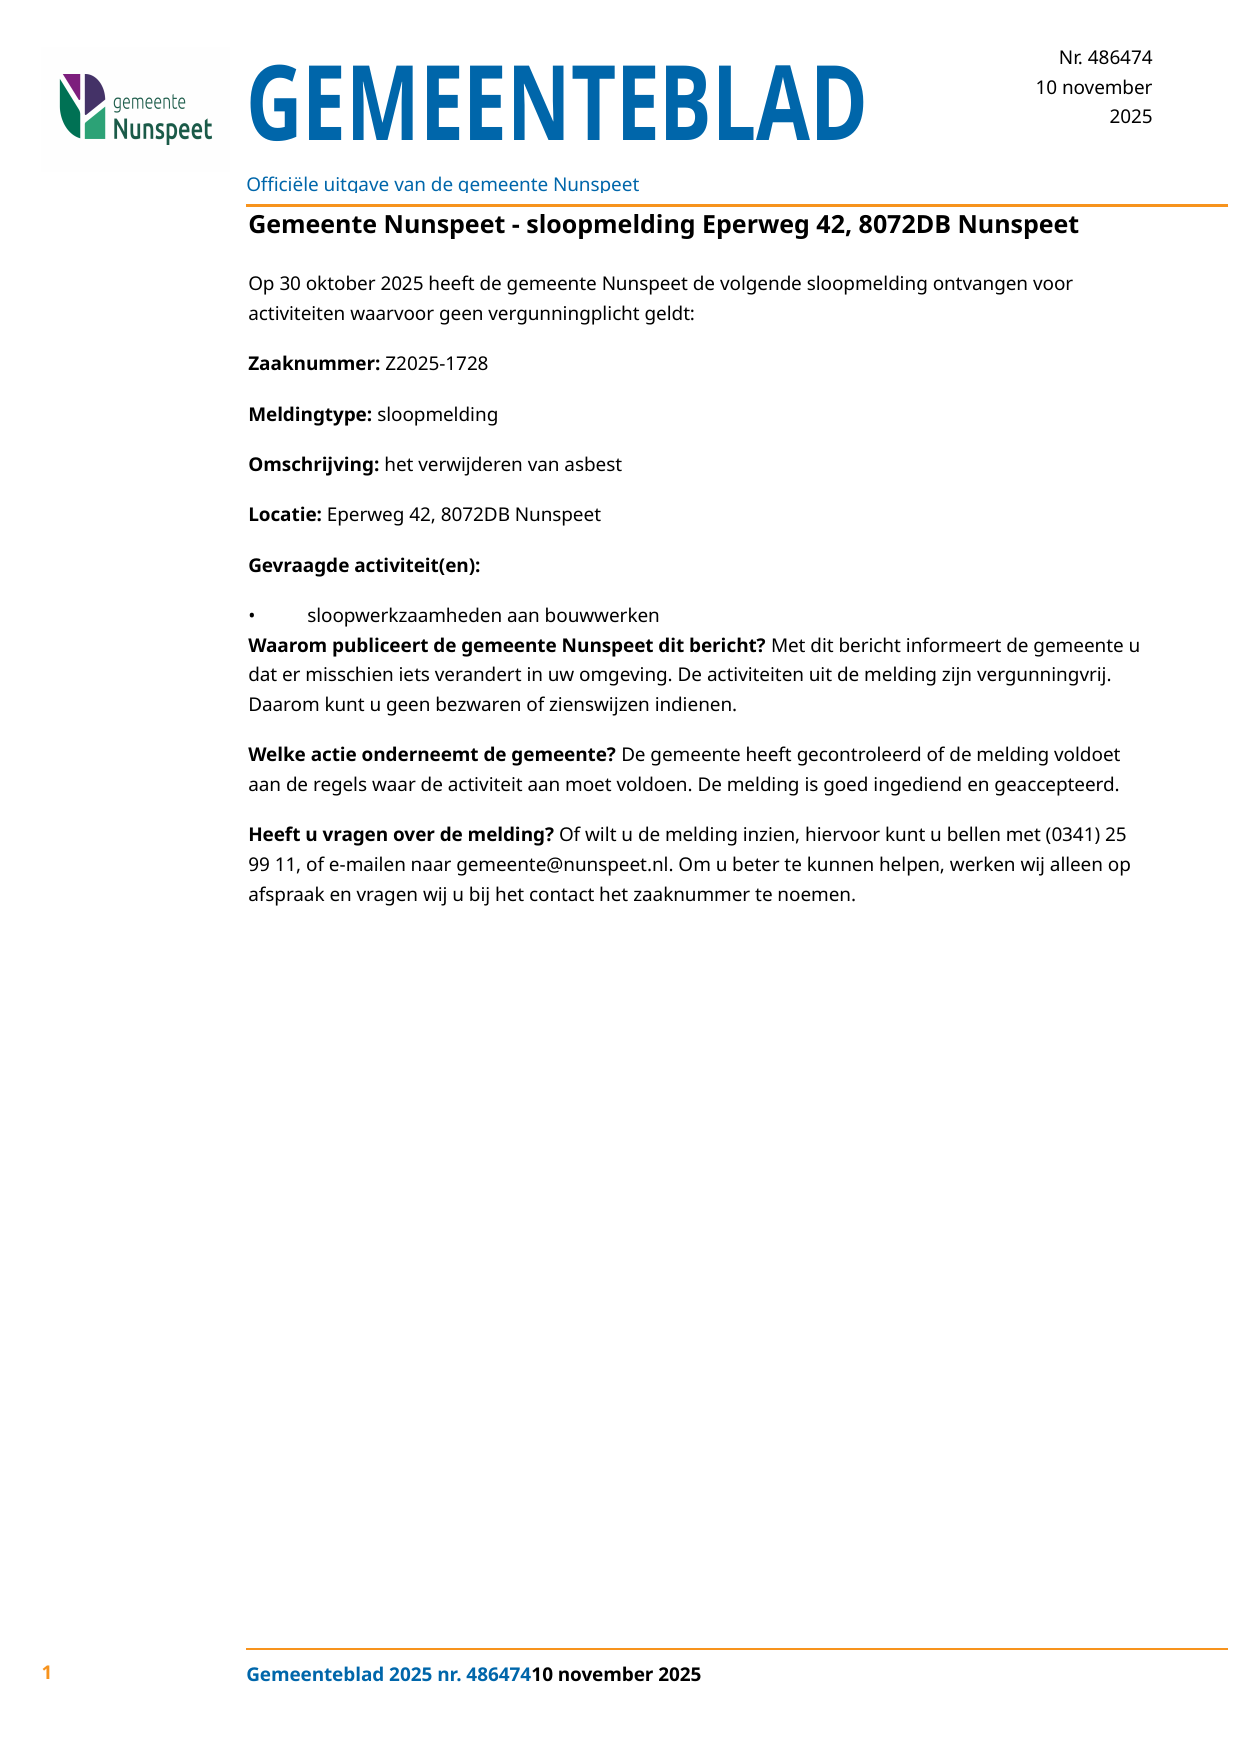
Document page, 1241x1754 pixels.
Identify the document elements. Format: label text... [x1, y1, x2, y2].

text Welke actie onderneemt de gemeente? De gemeente heeft gecontroleerd of de melding voldoet aan de regels waar de activiteit aan moet voldoen. De melding is goed ingediend en geaccepteerd. [248, 742, 1152, 797]
text Waarom publiceert de gemeente Nunspeet dit bericht? Met dit bericht informeert de gemeente u dat er misschien iets verandert in uw omgeving. De activiteiten uit de melding zijn vergunningvrij. Daarom kunt u geen bezwaren of zienswijzen indienen. [248, 632, 1152, 717]
text Gevraagde activiteit(en): [248, 552, 1152, 578]
text Heeft u vragen over de melding? Of wilt u de melding inzien, hiervoor kunt u bellen met (0341) 25 99 11, of e-mailen naar gemeente@nunspeet.nl. Om u beter te kunnen helpen, werken wij alleen op afspraak en vragen wij u bij het contact het zaaknummer te noemen. [248, 822, 1152, 906]
picture [41, 47, 231, 172]
text Gemeente Nunspeet - sloopmelding Eperweg 42, 8072DB Nunspeet [248, 207, 1152, 241]
text Op 30 oktober 2025 heeft de gemeente Nunspeet de volgende sloopmelding ontvangen voor activiteiten waarvoor geen vergunningplicht geldt: [248, 270, 1152, 326]
text Zaaknummer: Z2025-1728 [248, 350, 1152, 376]
list sloopwerkzaamheden aan bouwwerken [248, 602, 1152, 628]
text Omschrijving: het verwijderen van asbest [248, 451, 1152, 477]
text Meldingtype: sloopmelding [248, 401, 1152, 426]
text Locatie: Eperweg 42, 8072DB Nunspeet [248, 502, 1152, 527]
